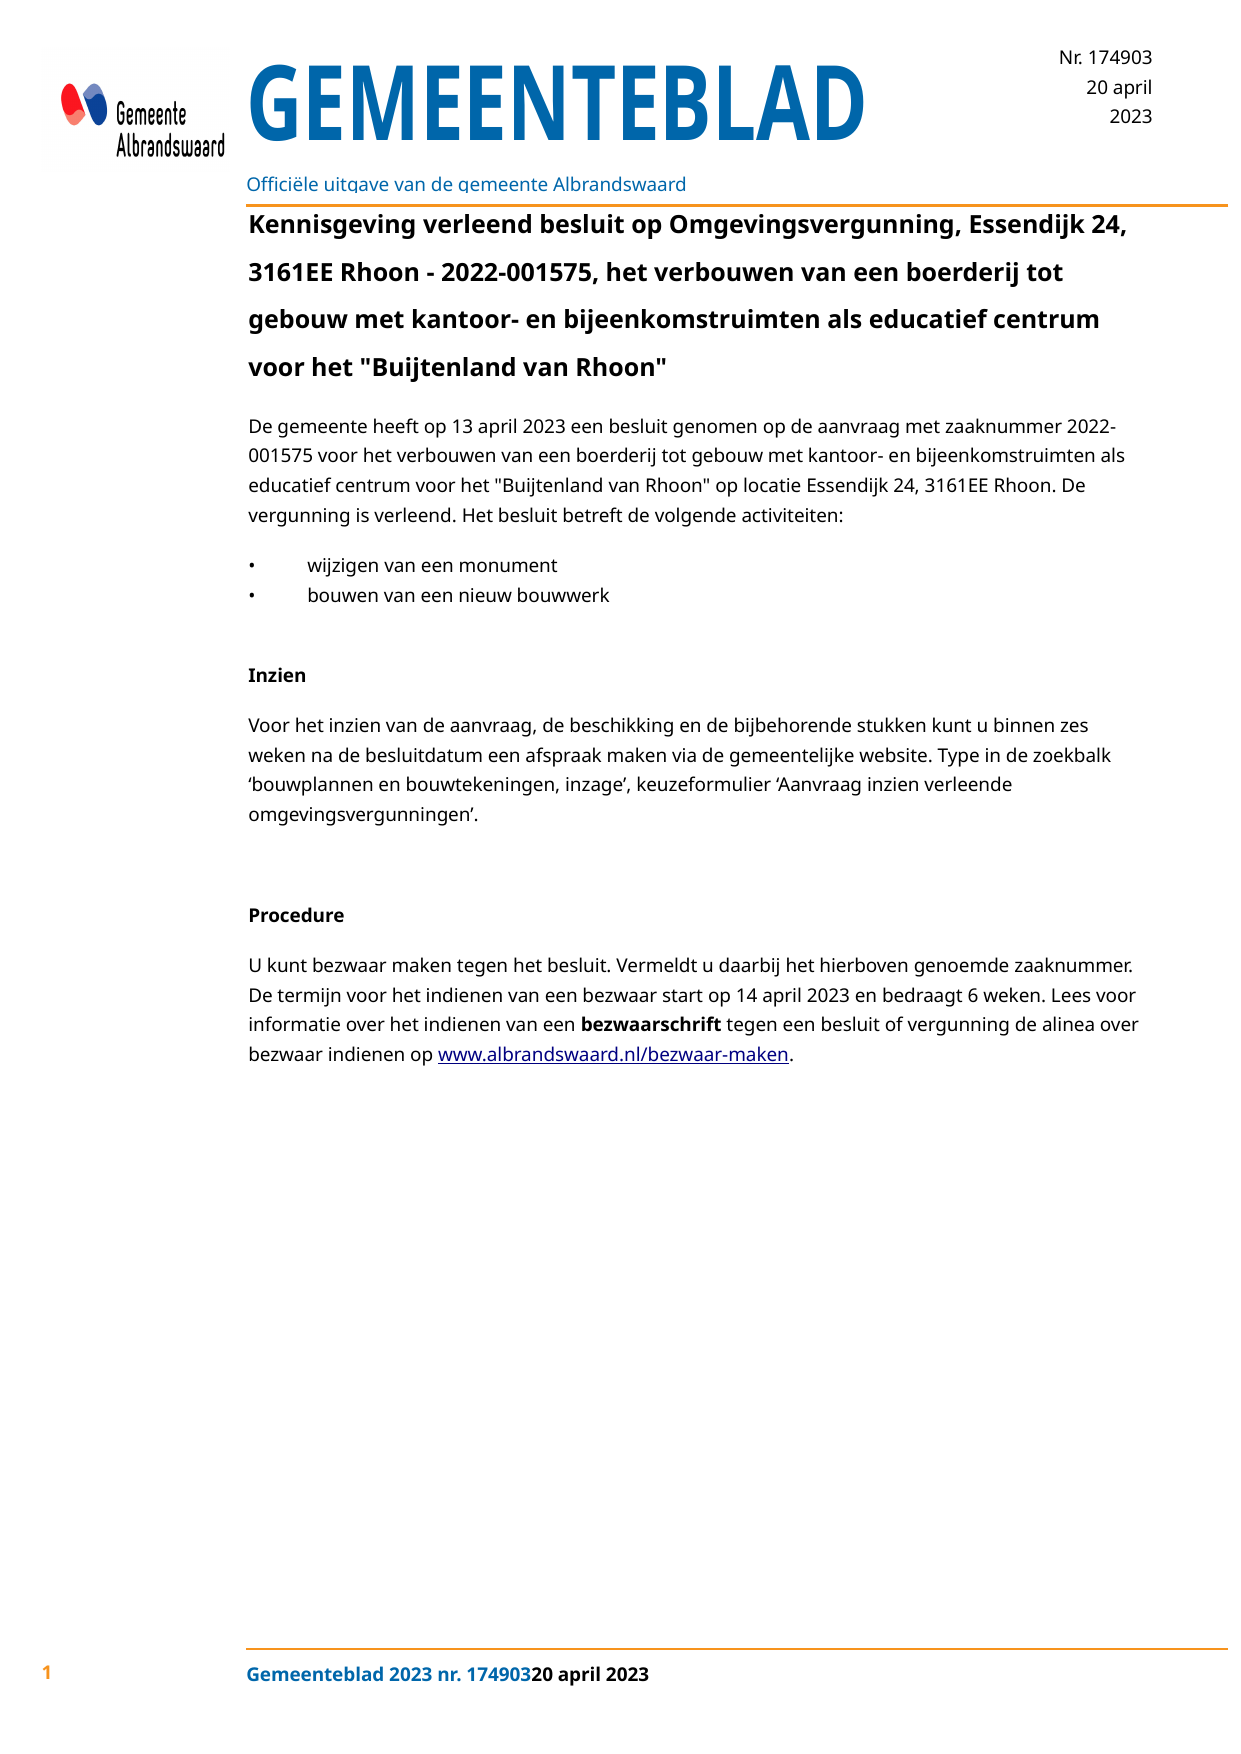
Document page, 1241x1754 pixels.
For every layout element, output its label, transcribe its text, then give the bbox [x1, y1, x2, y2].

text Inzien [248, 662, 1152, 688]
text Voor het inzien van de aanvraag, de beschikking en de bijbehorende stukken kunt u binnen zes weken na de besluitdatum een afspraak maken via de gemeentelijke website. Type in de zoekbalk ‘bouwplannen en bouwtekeningen, inzage’, keuzeformulier ‘Aanvraag inzien verleende omgevingsvergunningen’. [248, 712, 1152, 827]
text Procedure [248, 902, 1152, 928]
picture [41, 47, 231, 172]
list wijzigen van een monument [248, 552, 1152, 578]
text Kennisgeving verleend besluit op Omgevingsvergunning, Essendijk 24, 3161EE Rhoon - 2022-001575, het verbouwen van een boerderij tot gebouw met kantoor- en bijeenkomstruimten als educatief centrum voor het "Buijtenland van Rhoon" [248, 207, 1152, 384]
text De gemeente heeft op 13 april 2023 een besluit genomen op de aanvraag met zaaknummer 2022-001575 voor het verbouwen van een boerderij tot gebouw met kantoor- en bijeenkomstruimten als educatief centrum voor het "Buijtenland van Rhoon" op locatie Essendijk 24, 3161EE Rhoon. De vergunning is verleend. Het besluit betreft de volgende activiteiten: [248, 413, 1152, 528]
text U kunt bezwaar maken tegen het besluit. Vermeldt u daarbij het hierboven genoemde zaaknummer. De termijn voor het indienen van een bezwaar start op 14 april 2023 en bedraagt 6 weken. Lees voor informatie over het indienen van een bezwaarschrift tegen een besluit of vergunning de alinea over bezwaar indienen op www.albrandswaard.nl/bezwaar-maken. [248, 952, 1152, 1067]
list bouwen van een nieuw bouwwerk [248, 582, 1152, 608]
